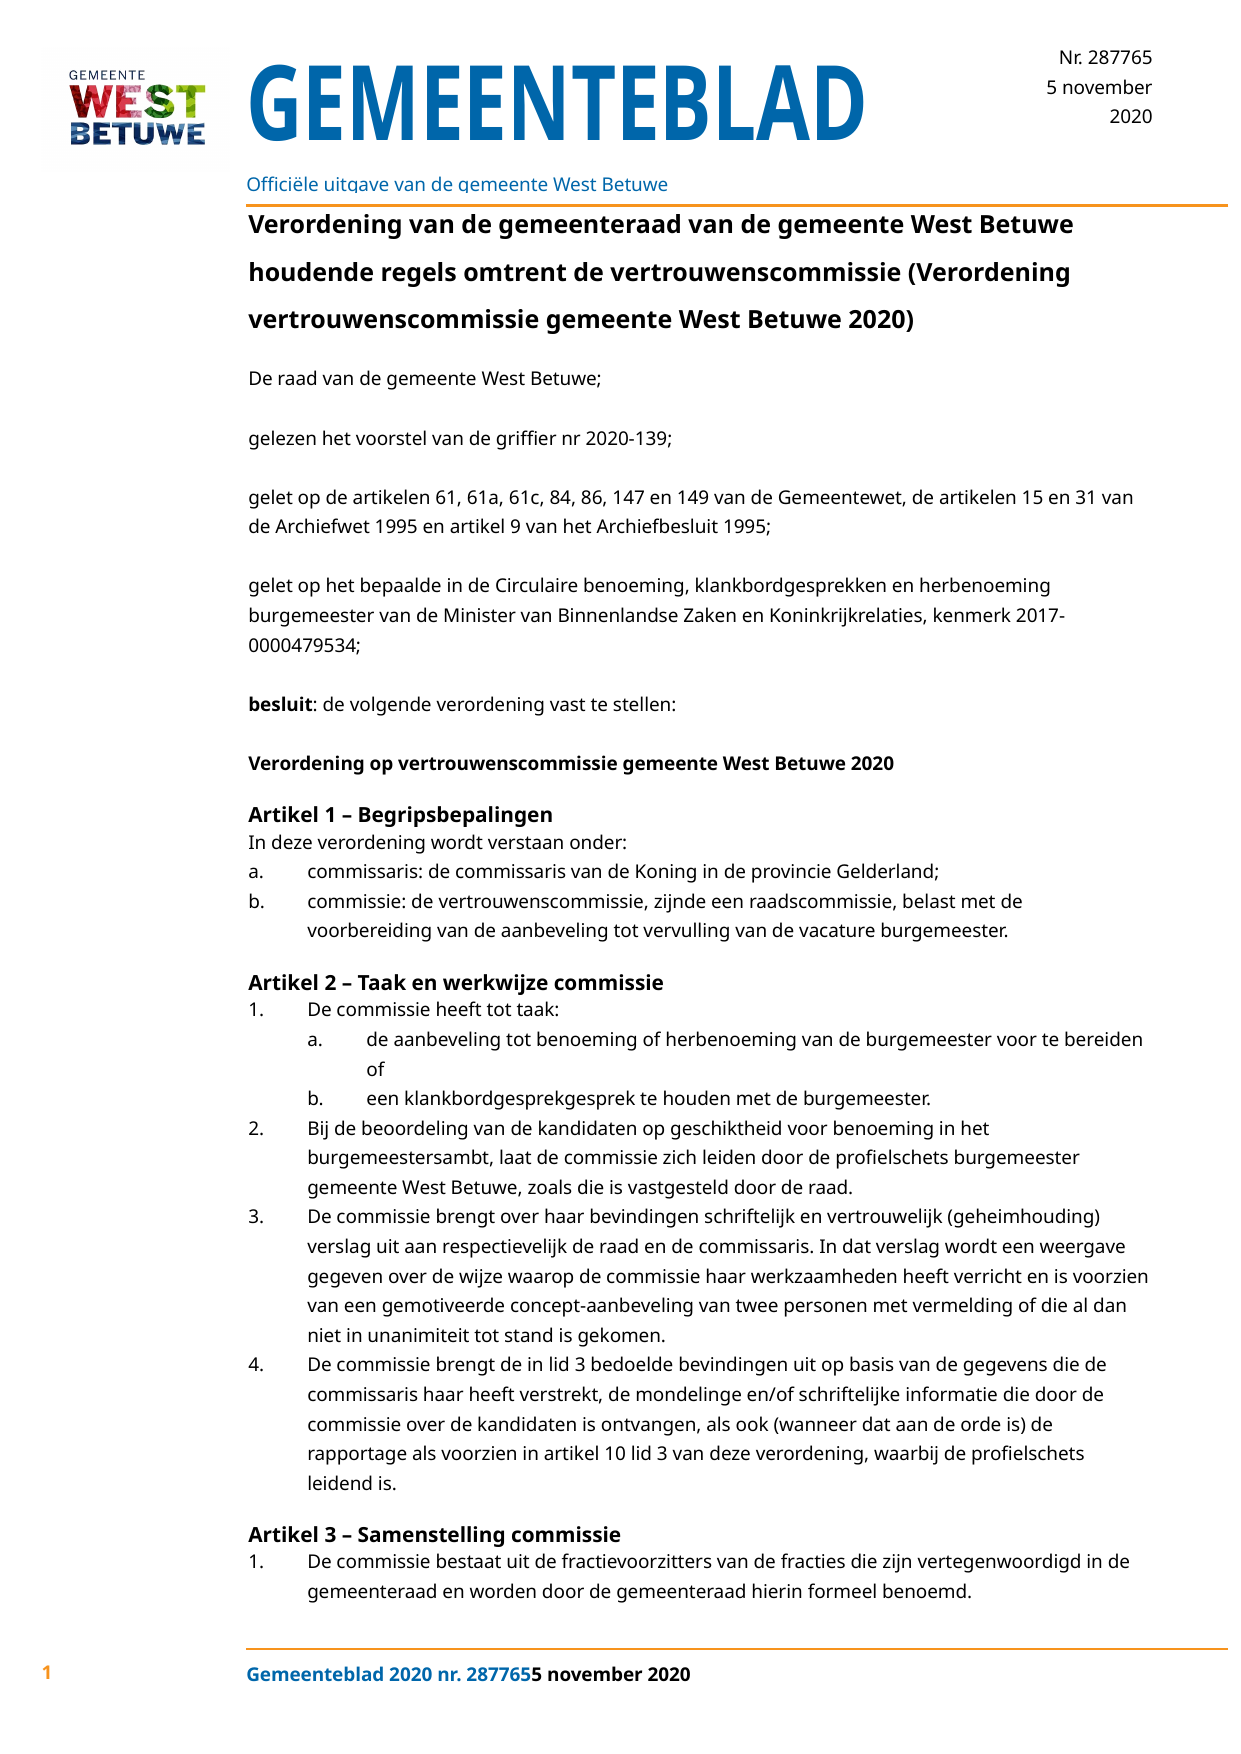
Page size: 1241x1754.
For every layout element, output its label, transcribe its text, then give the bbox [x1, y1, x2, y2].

text Artikel 1 – Begripsbepalingen [248, 801, 1152, 829]
text gelezen het voorstel van de griffier nr 2020-139; [248, 425, 1152, 450]
list De commissie bestaat uit de fractievoorzitters van de fracties die zijn vertegenwoordigd in de gemeenteraad en worden door de gemeenteraad hierin formeel benoemd. [248, 1549, 1152, 1604]
list De commissie brengt de in lid 3 bedoelde bevindingen uit op basis van de gegevens die de commissaris haar heeft verstrekt, de mondelinge en/of schriftelijke informatie die door de commissie over de kandidaten is ontvangen, als ook (wanneer dat aan de orde is) de rapportage als voorzien in artikel 10 lid 3 van deze verordening, waarbij de profielschets leidend is. [248, 1352, 1152, 1496]
text gelet op het bepaalde in de Circulaire benoeming, klankbordgesprekken en herbenoeming burgemeester van de Minister van Binnenlandse Zaken en Koninkrijkrelaties, kenmerk 2017-0000479534; [248, 573, 1152, 657]
text Verordening op vertrouwenscommissie gemeente West Betuwe 2020 [248, 750, 1152, 776]
list de aanbeveling tot benoeming of herbenoeming van de burgemeester voor te bereiden of [307, 1026, 1152, 1081]
text In deze verordening wordt verstaan onder: [248, 829, 1152, 855]
text gelet op de artikelen 61, 61a, 61c, 84, 86, 147 en 149 van de Gemeentewet, de artikelen 15 en 31 van de Archiefwet 1995 en artikel 9 van het Archiefbesluit 1995; [248, 484, 1152, 539]
list commissaris: de commissaris van de Koning in de provincie Gelderland; [248, 858, 1152, 884]
text Artikel 2 – Taak en werkwijze commissie [248, 968, 1152, 997]
text Verordening van de gemeenteraad van de gemeente West Betuwe houdende regels omtrent de vertrouwenscommissie (Verordening vertrouwenscommissie gemeente West Betuwe 2020) [248, 207, 1152, 336]
list commissie: de vertrouwenscommissie, zijnde een raadscommissie, belast met de voorbereiding van de aanbeveling tot vervulling van de vacature burgemeester. [248, 888, 1152, 943]
list De commissie brengt over haar bevindingen schriftelijk en vertrouwelijk (geheimhouding) verslag uit aan respectievelijk de raad en de commissaris. In dat verslag wordt een weergave gegeven over de wijze waarop de commissie haar werkzaamheden heeft verricht en is voorzien van een gemotiveerde concept-aanbeveling van twee personen met vermelding of die al dan niet in unanimiteit tot stand is gekomen. [248, 1204, 1152, 1348]
text besluit: de volgende verordening vast te stellen: [248, 691, 1152, 717]
picture [41, 47, 231, 172]
list Bij de beoordeling van de kandidaten op geschiktheid voor benoeming in het burgemeestersambt, laat de commissie zich leiden door de profielschets burgemeester gemeente West Betuwe, zoals die is vastgesteld door de raad. [248, 1115, 1152, 1200]
list een klankbordgesprekgesprek te houden met de burgemeester. [307, 1085, 1152, 1111]
text Artikel 3 – Samenstelling commissie [248, 1520, 1152, 1549]
text De raad van de gemeente West Betuwe; [248, 366, 1152, 391]
list De commissie heeft tot taak: [248, 997, 1152, 1022]
